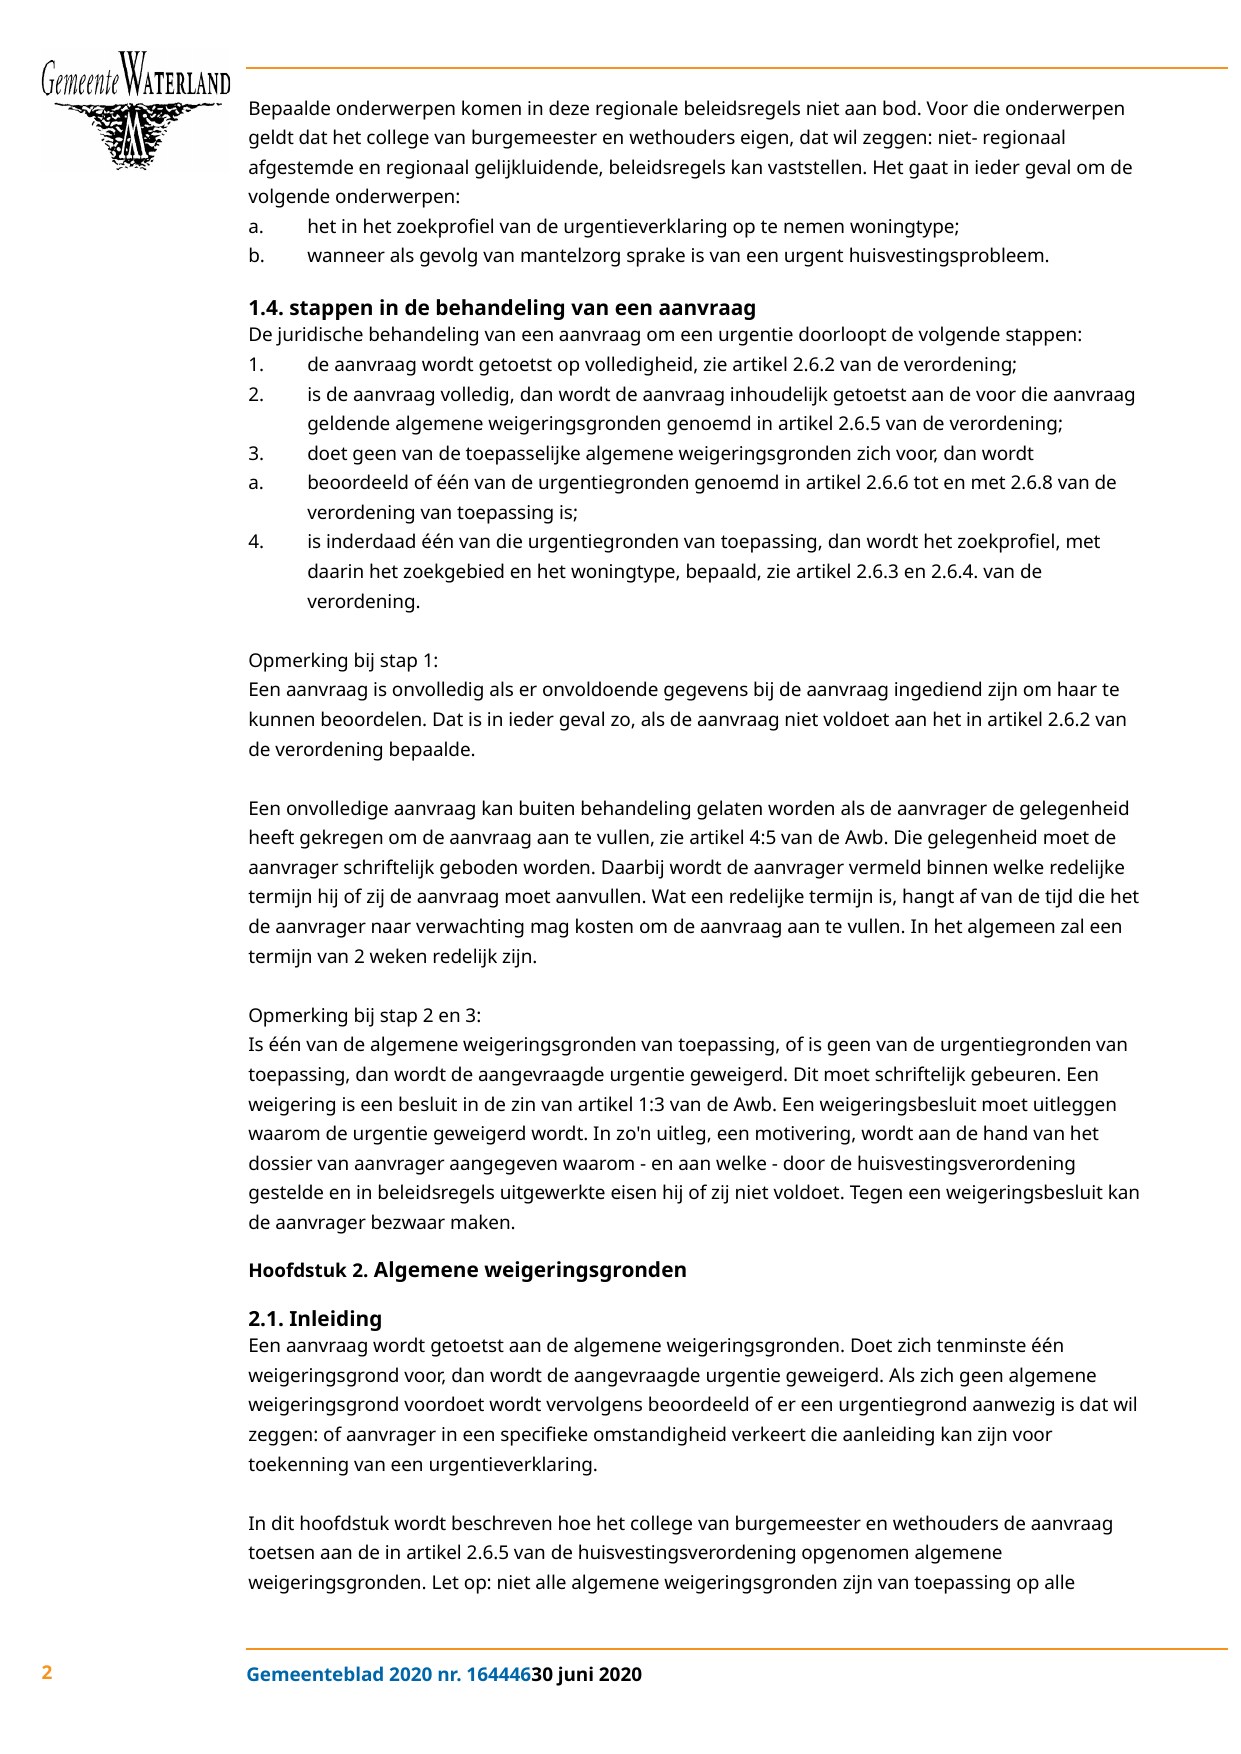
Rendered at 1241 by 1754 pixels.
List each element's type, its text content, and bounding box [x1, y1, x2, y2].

text Een onvolledige aanvraag kan buiten behandeling gelaten worden als de aanvrager de gelegenheid heeft gekregen om de aanvraag aan te vullen, zie artikel 4:5 van de Awb. Die gelegenheid moet de aanvrager schriftelijk geboden worden. Daarbij wordt de aanvrager vermeld binnen welke redelijke termijn hij of zij de aanvraag moet aanvullen. Wat een redelijke termijn is, hangt af van de tijd die het de aanvrager naar verwachting mag kosten om de aanvraag aan te vullen. In het algemeen zal een termijn van 2 weken redelijk zijn. [248, 795, 1152, 968]
text De juridische behandeling van een aanvraag om een urgentie doorloopt de volgende stappen: [248, 322, 1152, 347]
text Een aanvraag is onvolledig als er onvoldoende gegevens bij de aanvraag ingediend zijn om haar te kunnen beoordelen. Dat is in ieder geval zo, als de aanvraag niet voldoet aan het in artikel 2.6.2 van de verordening bepaalde. [248, 677, 1152, 761]
text Een aanvraag wordt getoetst aan de algemene weigeringsgronden. Doet zich tenminste één [248, 1332, 1152, 1358]
text 1.4. stappen in de behandeling van een aanvraag [248, 293, 1152, 322]
text Opmerking bij stap 1: [248, 647, 1152, 673]
list de aanvraag wordt getoetst op volledigheid, zie artikel 2.6.2 van de verordening; [248, 351, 1152, 377]
text Hoofdstuk 2. Algemene weigeringsgronden [248, 1255, 1152, 1283]
list is inderdaad één van die urgentiegronden van toepassing, dan wordt het zoekprofiel, met daarin het zoekgebied en het woningtype, bepaald, zie artikel 2.6.3 en 2.6.4. van de verordening. [248, 529, 1152, 613]
text weigeringsgrond voor, dan wordt de aangevraagde urgentie geweigerd. Als zich geen algemene weigeringsgrond voordoet wordt vervolgens beoordeeld of er een urgentiegrond aanwezig is dat wil zeggen: of aanvrager in een specifieke omstandigheid verkeert die aanleiding kan zijn voor toekenning van een urgentieverklaring. [248, 1362, 1152, 1476]
text Opmerking bij stap 2 en 3: [248, 1002, 1152, 1028]
list is de aanvraag volledig, dan wordt de aanvraag inhoudelijk getoetst aan de voor die aanvraag geldende algemene weigeringsgronden genoemd in artikel 2.6.5 van de verordening; [248, 381, 1152, 436]
list wanneer als gevolg van mantelzorg sprake is van een urgent huisvestingsprobleem. [248, 243, 1152, 268]
text Bepaalde onderwerpen komen in deze regionale beleidsregels niet aan bod. Voor die onderwerpen geldt dat het college van burgemeester en wethouders eigen, dat wil zeggen: niet- regionaal afgestemde en regionaal gelijkluidende, beleidsregels kan vaststellen. Het gaat in ieder geval om de volgende onderwerpen: [248, 95, 1152, 209]
text Is één van de algemene weigeringsgronden van toepassing, of is geen van de urgentiegronden van toepassing, dan wordt de aangevraagde urgentie geweigerd. Dit moet schriftelijk gebeuren. Een weigering is een besluit in de zin van artikel 1:3 van de Awb. Een weigeringsbesluit moet uitleggen waarom de urgentie geweigerd wordt. In zo'n uitleg, een motivering, wordt aan de hand van het dossier van aanvrager aangegeven waarom - en aan welke - door de huisvestingsverordening gestelde en in beleidsregels uitgewerkte eisen hij of zij niet voldoet. Tegen een weigeringsbesluit kan de aanvrager bezwaar maken. [248, 1032, 1152, 1235]
picture [41, 47, 231, 172]
text In dit hoofdstuk wordt beschreven hoe het college van burgemeester en wethouders de aanvraag toetsen aan de in artikel 2.6.5 van de huisvestingsverordening opgenomen algemene weigeringsgronden. Let op: niet alle algemene weigeringsgronden zijn van toepassing op alle [248, 1510, 1152, 1595]
list beoordeeld of één van de urgentiegronden genoemd in artikel 2.6.6 tot en met 2.6.8 van de verordening van toepassing is; [248, 469, 1152, 525]
list het in het zoekprofiel van de urgentieverklaring op te nemen woningtype; [248, 213, 1152, 239]
text 2.1. Inleiding [248, 1304, 1152, 1332]
list doet geen van de toepasselijke algemene weigeringsgronden zich voor, dan wordt [248, 440, 1152, 466]
